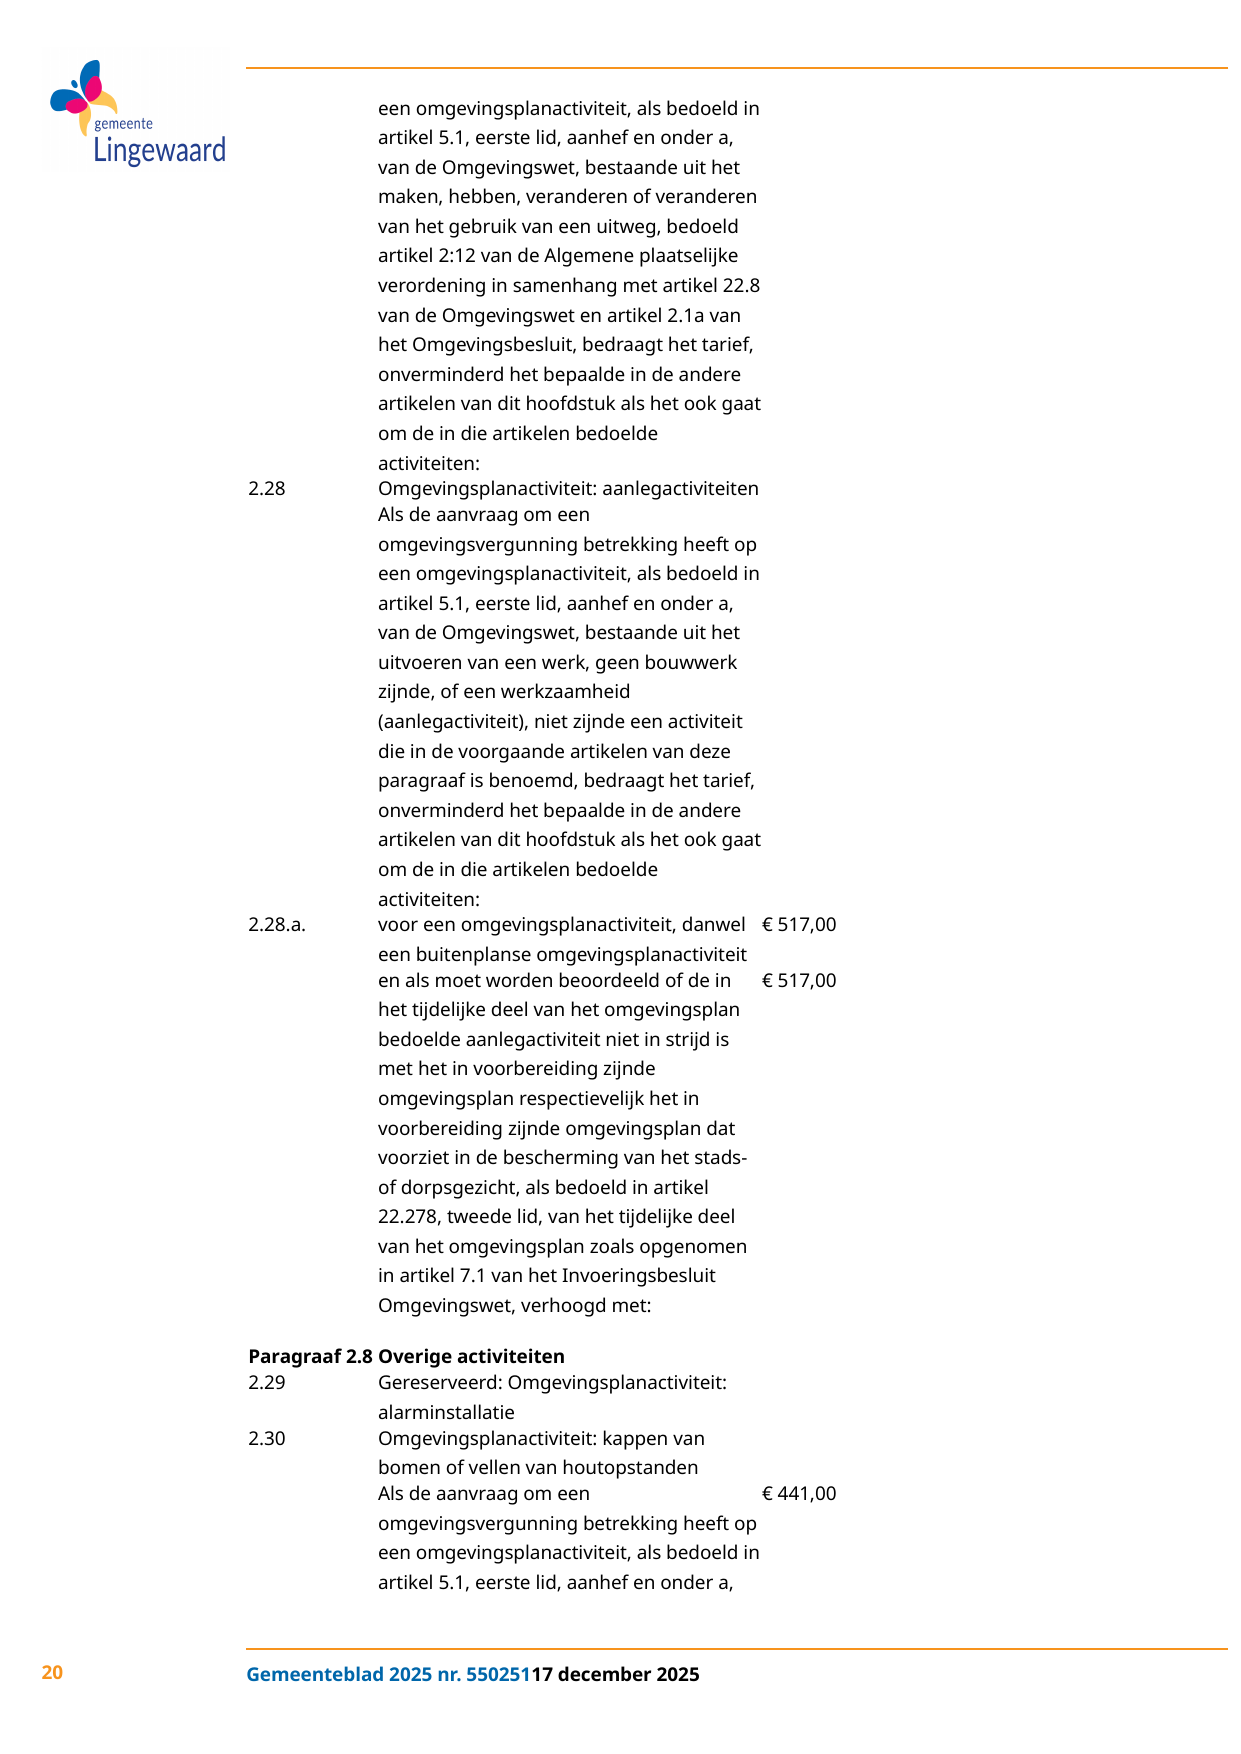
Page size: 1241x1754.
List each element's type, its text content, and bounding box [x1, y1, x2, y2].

table_cell [762, 501, 1022, 912]
table_cell Als de aanvraag om een omgevingsvergunning betrekking heeft op een omgevingsplanactiviteit, als bedoeld in artikel 5.1, eerste lid, aanhef en onder a, [378, 1480, 762, 1594]
table_cell [248, 501, 378, 912]
table_cell Als de aanvraag om een omgevingsvergunning betrekking heeft op een omgevingsplanactiviteit, als bedoeld in artikel 5.1, eerste lid, aanhef en onder a, van de Omgevingswet, bestaande uit het uitvoeren van een werk, geen bouwwerk zijnde, of een werkzaamheid (aanlegactiviteit), niet zijnde een activiteit die in de voorgaande artikelen van deze paragraaf is benoemd, bedraagt het tarief, onverminderd het bepaalde in de andere artikelen van dit hoofdstuk als het ook gaat om de in die artikelen bedoelde activiteiten: [378, 501, 762, 912]
table_cell 2.30 [248, 1425, 378, 1480]
table_cell [1022, 95, 1152, 476]
table_cell [378, 1318, 762, 1344]
table_cell Overige activiteiten [378, 1344, 762, 1369]
table_cell [248, 1318, 378, 1344]
table_cell [1022, 1370, 1152, 1425]
table_cell [1022, 967, 1152, 1318]
table_cell [1022, 1344, 1152, 1369]
table_cell Omgevingsplanactiviteit: kappen van bomen of vellen van houtopstanden [378, 1425, 762, 1480]
table_cell [762, 1318, 1022, 1344]
table_cell voor een omgevingsplanactiviteit, danwel een buitenplanse omgevingsplanactiviteit [378, 912, 762, 967]
table_cell [248, 1480, 378, 1594]
table_cell [762, 95, 1022, 476]
table_cell een omgevingsplanactiviteit, als bedoeld in artikel 5.1, eerste lid, aanhef en onder a, van de Omgevingswet, bestaande uit het maken, hebben, veranderen of veranderen van het gebruik van een uitweg, bedoeld artikel 2:12 van de Algemene plaatselijke verordening in samenhang met artikel 22.8 van de Omgevingswet en artikel 2.1a van het Omgevingsbesluit, bedraagt het tarief, onverminderd het bepaalde in de andere artikelen van dit hoofdstuk als het ook gaat om de in die artikelen bedoelde activiteiten: [378, 95, 762, 476]
table_cell € 517,00 [762, 967, 1022, 1318]
table_cell [248, 967, 378, 1318]
picture [41, 47, 231, 172]
table_cell [762, 1425, 1022, 1480]
table_cell [1022, 1480, 1152, 1594]
table_cell en als moet worden beoordeeld of de in het tijdelijke deel van het omgevingsplan bedoelde aanlegactiviteit niet in strijd is met het in voorbereiding zijnde omgevingsplan respectievelijk het in voorbereiding zijnde omgevingsplan dat voorziet in de bescherming van het stads- of dorpsgezicht, als bedoeld in artikel 22.278, tweede lid, van het tijdelijke deel van het omgevingsplan zoals opgenomen in artikel 7.1 van het Invoeringsbesluit Omgevingswet, verhoogd met: [378, 967, 762, 1318]
table_cell [1022, 1425, 1152, 1480]
table_cell [1022, 476, 1152, 501]
table_cell [762, 1370, 1022, 1425]
table_cell [248, 95, 378, 476]
table_cell € 441,00 [762, 1480, 1022, 1594]
table_cell [1022, 912, 1152, 967]
table_cell Omgevingsplanactiviteit: aanlegactiviteiten [378, 476, 762, 501]
table_cell 2.28 [248, 476, 378, 501]
table_cell Gereserveerd: Omgevingsplanactiviteit: alarminstallatie [378, 1370, 762, 1425]
table_cell Paragraaf 2.8 [248, 1344, 378, 1369]
table_cell [762, 476, 1022, 501]
table_cell [1022, 1318, 1152, 1344]
table_cell € 517,00 [762, 912, 1022, 967]
table_cell [1022, 501, 1152, 912]
table_cell 2.29 [248, 1370, 378, 1425]
table_cell [762, 1344, 1022, 1369]
table_cell 2.28.a. [248, 912, 378, 967]
